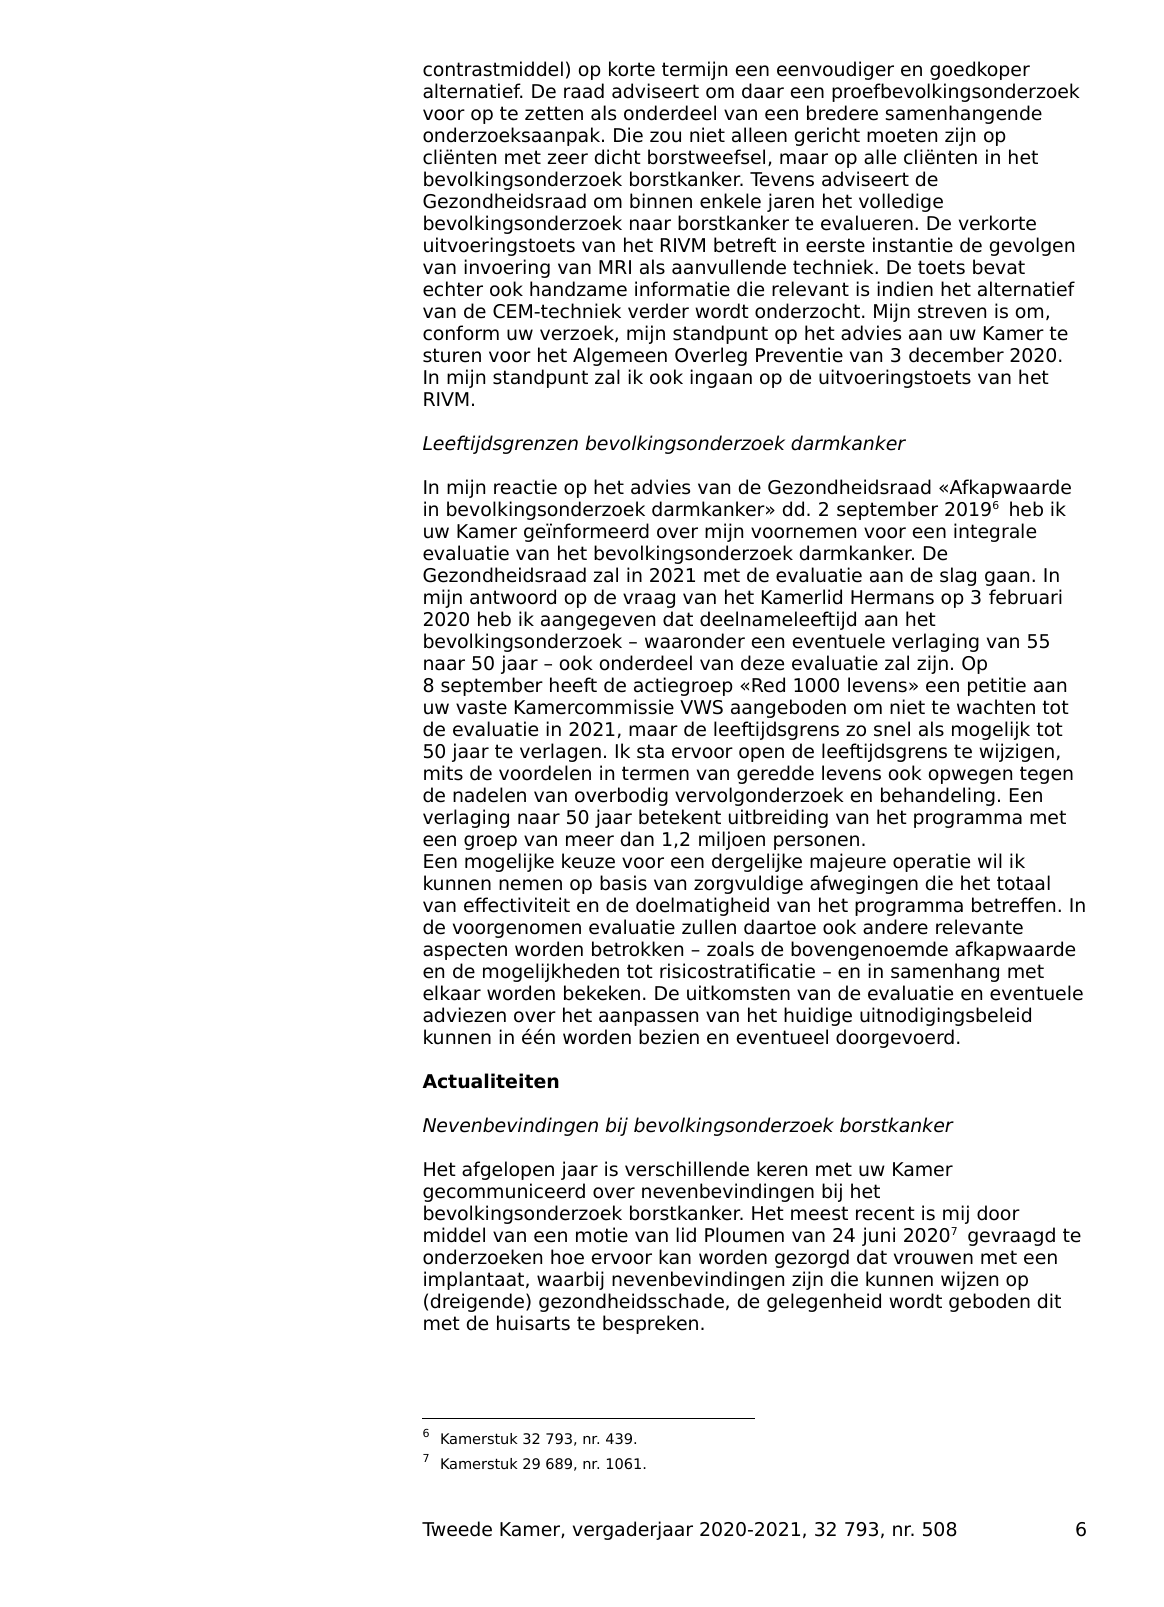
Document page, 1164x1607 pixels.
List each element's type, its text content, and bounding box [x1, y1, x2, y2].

text In mijn reactie op het advies van de Gezondheidsraad «Afkapwaarde in bevolkingsonderzoek darmkanker» dd. 2 september 2019 heb ik uw Kamer geïnformeerd over mijn voornemen voor een integrale evaluatie van het bevolkingsonderzoek darmkanker. De Gezondheidsraad zal in 2021 met de evaluatie aan de slag gaan. In mijn antwoord op de vraag van het Kamerlid Hermans op 3 februari 2020 heb ik aangegeven dat deelnameleeftijd aan het bevolkingsonderzoek – waaronder een eventuele verlaging van 55 naar 50 jaar – ook onderdeel van deze evaluatie zal zijn. Op 8 september heeft de actiegroep «Red 1000 levens» een petitie aan uw vaste Kamercommissie VWS aangeboden om niet te wachten tot de evaluatie in 2021, maar de leeftijdsgrens zo snel als mogelijk tot 50 jaar te verlagen. Ik sta ervoor open de leeftijdsgrens te wijzigen, mits de voordelen in termen van geredde levens ook opwegen tegen de nadelen van overbodig vervolgonderzoek en behandeling. Een verlaging naar 50 jaar betekent uitbreiding van het programma met een groep van meer dan 1,2 miljoen personen. [422, 477, 1087, 851]
text Kamerstuk 29 689, nr. 1061. [422, 1452, 1087, 1474]
subtitle Nevenbevindingen bij bevolkingsonderzoek borstkanker [422, 1115, 1087, 1137]
text Het afgelopen jaar is verschillende keren met uw Kamer gecommuniceerd over nevenbevindingen bij het bevolkingsonderzoek borstkanker. Het meest recent is mij door middel van een motie van lid Ploumen van 24 juni 2020 gevraagd te onderzoeken hoe ervoor kan worden gezorgd dat vrouwen met een implantaat, waarbij nevenbevindingen zijn die kunnen wijzen op (dreigende) gezondheidsschade, de gelegenheid wordt geboden dit met de huisarts te bespreken. [422, 1159, 1087, 1335]
text contrastmiddel) op korte termijn een eenvoudiger en goedkoper alternatief. De raad adviseert om daar een proefbevolkingsonderzoek voor op te zetten als onderdeel van een bredere samenhangende onderzoeksaanpak. Die zou niet alleen gericht moeten zijn op cliënten met zeer dicht borstweefsel, maar op alle cliënten in het bevolkingsonderzoek borstkanker. Tevens adviseert de Gezondheidsraad om binnen enkele jaren het volledige bevolkingsonderzoek naar borstkanker te evalueren. De verkorte uitvoeringstoets van het RIVM betreft in eerste instantie de gevolgen van invoering van MRI als aanvullende techniek. De toets bevat echter ook handzame informatie die relevant is indien het alternatief van de CEM-techniek verder wordt onderzocht. Mijn streven is om, conform uw verzoek, mijn standpunt op het advies aan uw Kamer te sturen voor het Algemeen Overleg Preventie van 3 december 2020. In mijn standpunt zal ik ook ingaan op de uitvoeringstoets van het RIVM. [422, 59, 1087, 411]
subtitle Leeftijdsgrenzen bevolkingsonderzoek darmkanker [422, 433, 1087, 455]
text Een mogelijke keuze voor een dergelijke majeure operatie wil ik kunnen nemen op basis van zorgvuldige afwegingen die het totaal van effectiviteit en de doelmatigheid van het programma betreffen. In de voorgenomen evaluatie zullen daartoe ook andere relevante aspecten worden betrokken – zoals de bovengenoemde afkapwaarde en de mogelijkheden tot risicostratificatie – en in samenhang met elkaar worden bekeken. De uitkomsten van de evaluatie en eventuele adviezen over het aanpassen van het huidige uitnodigingsbeleid kunnen in één worden bezien en eventueel doorgevoerd. [422, 851, 1087, 1048]
subtitle Actualiteiten [422, 1071, 1087, 1093]
text Kamerstuk 32 793, nr. 439. [422, 1427, 1087, 1449]
